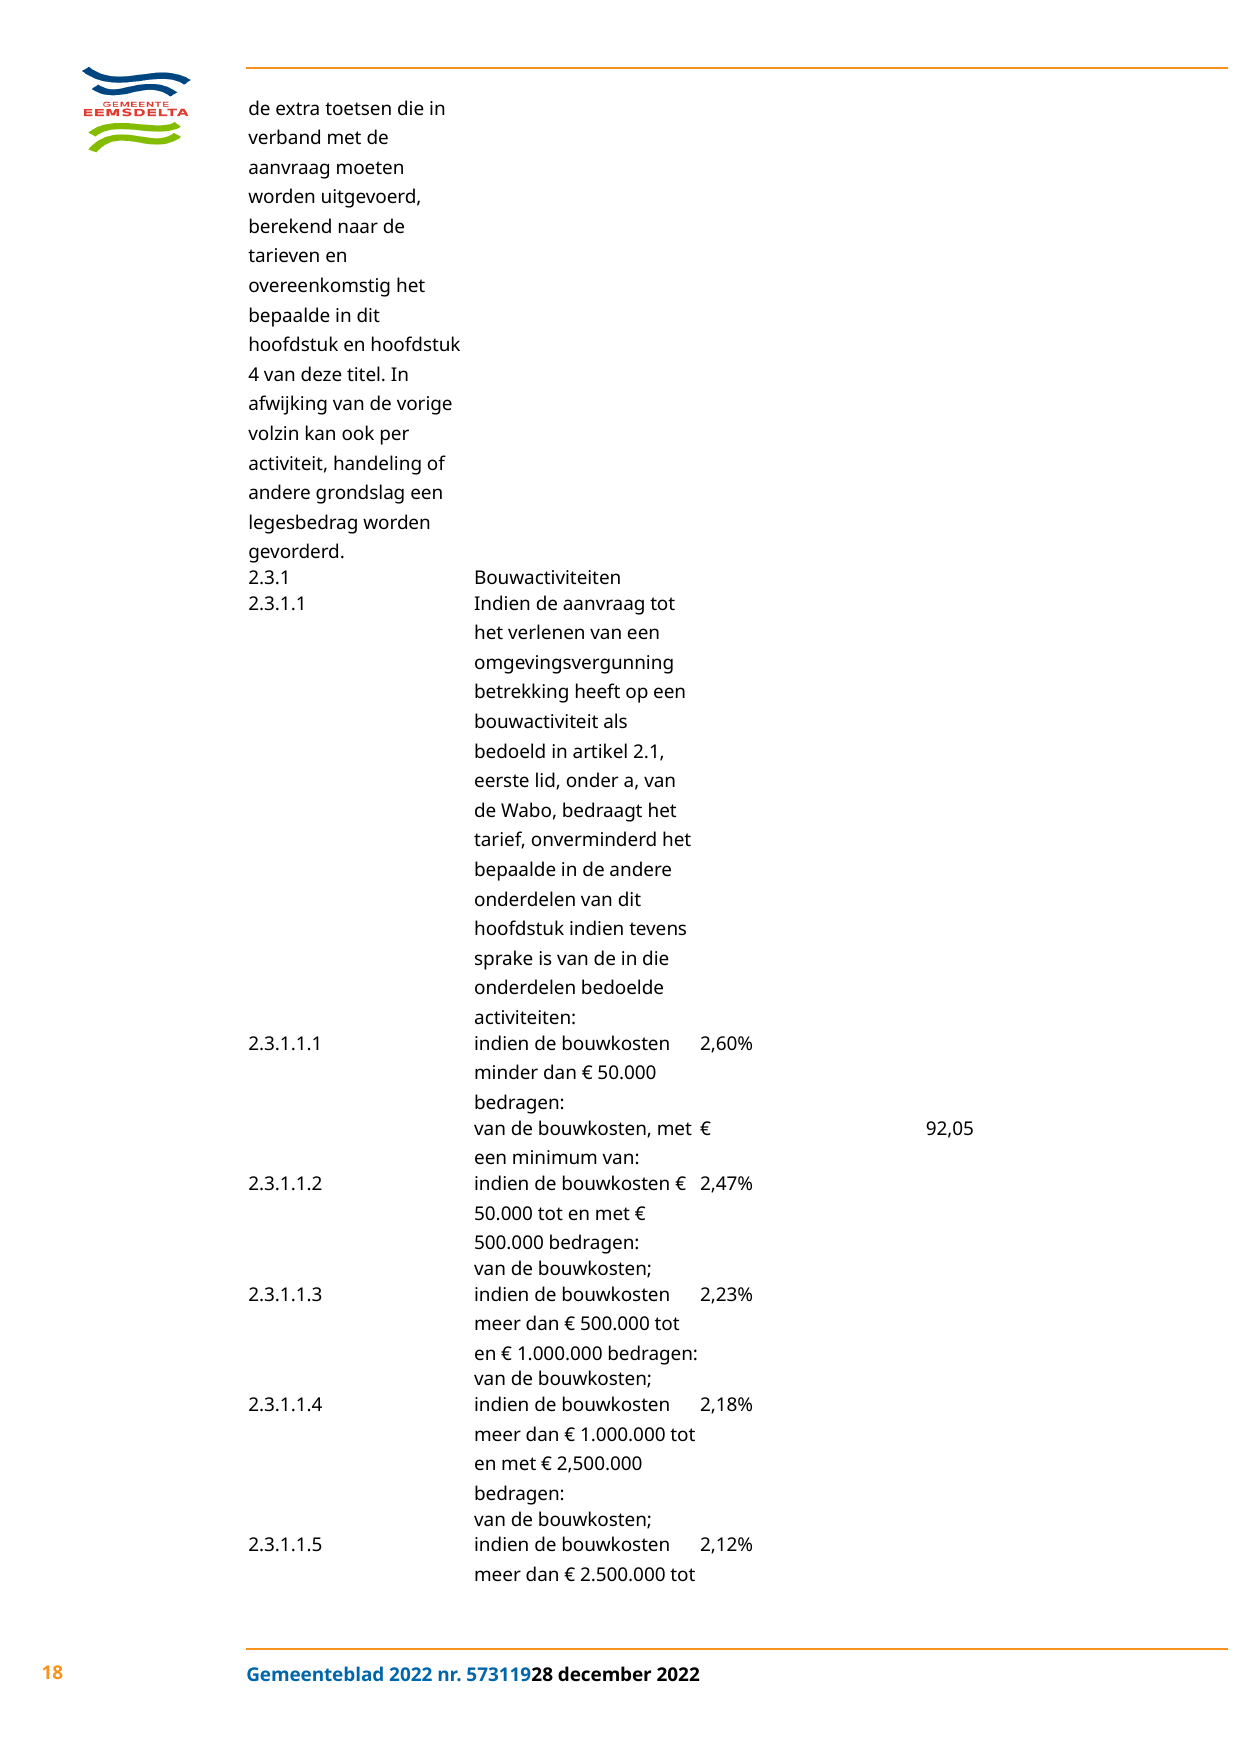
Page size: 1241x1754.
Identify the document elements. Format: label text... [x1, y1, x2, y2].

table_cell [248, 1506, 474, 1532]
table_cell indien de bouwkosten meer dan € 2.500.000 tot [474, 1532, 700, 1587]
table_cell [700, 564, 926, 590]
table_cell [926, 1170, 1152, 1255]
picture [41, 47, 231, 172]
table_cell [926, 1506, 1152, 1532]
table_cell 2,60% [700, 1030, 926, 1115]
table_cell [248, 1366, 474, 1391]
table_cell 2.3.1.1.5 [248, 1532, 474, 1587]
table_cell 2.3.1.1.1 [248, 1030, 474, 1115]
table_cell indien de bouwkosten meer dan € 500.000 tot en € 1.000.000 bedragen: [474, 1281, 700, 1366]
table_cell 2.3.1.1.2 [248, 1170, 474, 1255]
table_cell indien de bouwkosten € 50.000 tot en met € 500.000 bedragen: [474, 1170, 700, 1255]
table_cell [248, 1255, 474, 1281]
table_cell [926, 564, 1152, 590]
table_cell 2.3.1.1 [248, 590, 474, 1030]
table_cell [926, 95, 1152, 564]
table_cell [926, 1281, 1152, 1366]
table_cell [700, 1366, 926, 1391]
table_cell Indien de aanvraag tot het verlenen van een omgevingsvergunning betrekking heeft op een bouwactiviteit als bedoeld in artikel 2.1, eerste lid, onder a, van de Wabo, bedraagt het tarief, onverminderd het bepaalde in de andere onderdelen van dit hoofdstuk indien tevens sprake is van de in die onderdelen bedoelde activiteiten: [474, 590, 700, 1030]
table_cell 2,18% [700, 1391, 926, 1506]
table_cell indien de bouwkosten minder dan € 50.000 bedragen: [474, 1030, 700, 1115]
table_cell [926, 1532, 1152, 1587]
table_cell [700, 1506, 926, 1532]
table_cell [926, 1366, 1152, 1391]
table_cell [700, 1255, 926, 1281]
table_cell 2,12% [700, 1532, 926, 1587]
table_cell 92,05 [926, 1115, 1152, 1170]
table_cell [926, 1391, 1152, 1506]
table_cell € [700, 1115, 926, 1170]
table_cell [700, 95, 926, 564]
table_cell 2.3.1.1.4 [248, 1391, 474, 1506]
table_cell [926, 1030, 1152, 1115]
table_cell de extra toetsen die in verband met de aanvraag moeten worden uitgevoerd, berekend naar de tarieven en overeenkomstig het bepaalde in dit hoofdstuk en hoofdstuk 4 van deze titel. In afwijking van de vorige volzin kan ook per activiteit, handeling of andere grondslag een legesbedrag worden gevorderd. [248, 95, 474, 564]
table_cell van de bouwkosten; [474, 1506, 700, 1532]
table_cell 2.3.1 [248, 564, 474, 590]
table_cell 2.3.1.1.3 [248, 1281, 474, 1366]
table_cell van de bouwkosten, met een minimum van: [474, 1115, 700, 1170]
table_cell Bouwactiviteiten [474, 564, 700, 590]
table_cell indien de bouwkosten meer dan € 1.000.000 tot en met € 2,500.000 bedragen: [474, 1391, 700, 1506]
table_cell [926, 1255, 1152, 1281]
table_cell van de bouwkosten; [474, 1366, 700, 1391]
table_cell [926, 590, 1152, 1030]
table_cell [700, 590, 926, 1030]
table_cell [248, 1115, 474, 1170]
table_cell 2,47% [700, 1170, 926, 1255]
table_cell 2,23% [700, 1281, 926, 1366]
table_cell [474, 95, 700, 564]
table_cell van de bouwkosten; [474, 1255, 700, 1281]
